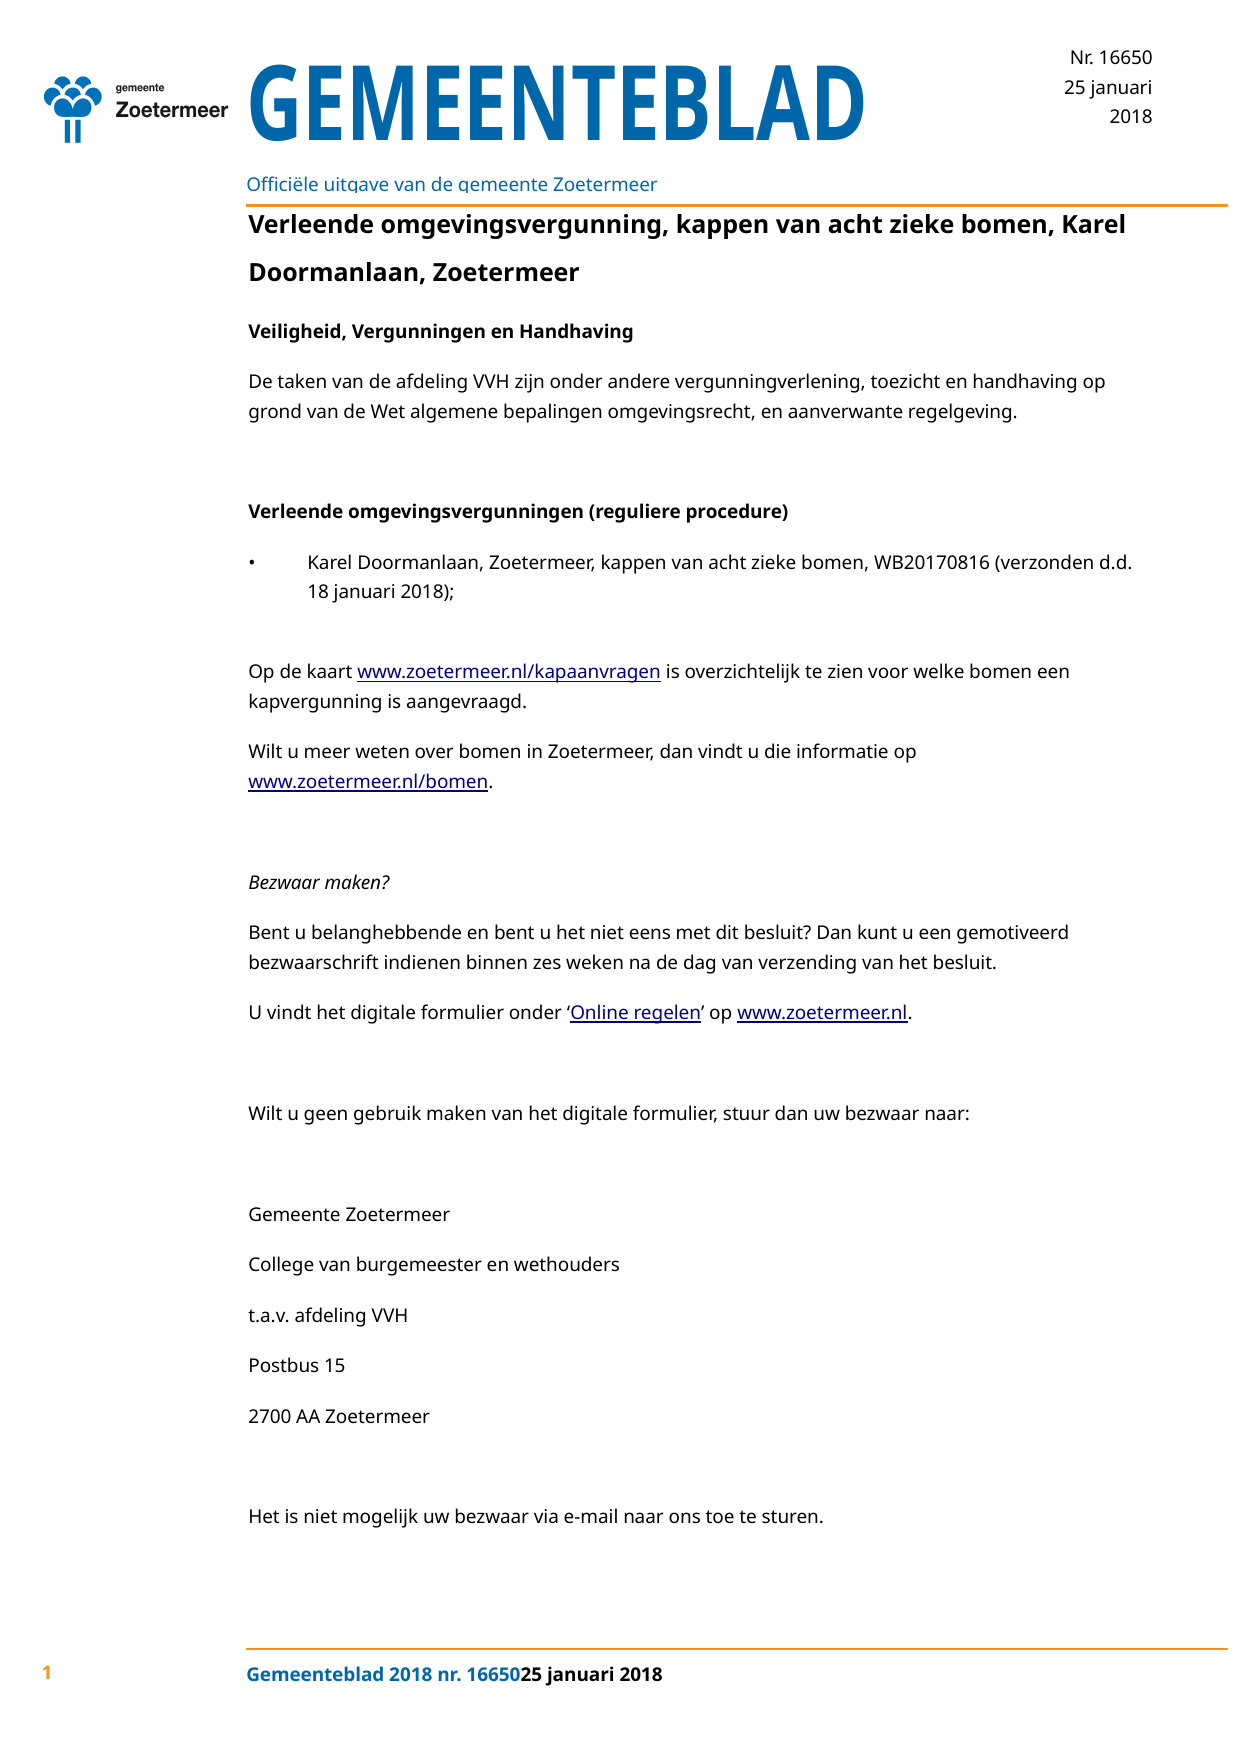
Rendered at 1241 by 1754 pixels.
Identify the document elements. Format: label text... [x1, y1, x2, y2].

text Wilt u meer weten over bomen in Zoetermeer, dan vindt u die informatie op www.zoetermeer.nl/bomen. [248, 739, 1152, 794]
text Veiligheid, Vergunningen en Handhaving [248, 318, 1152, 344]
text Gemeente Zoetermeer [248, 1201, 1152, 1227]
text U vindt het digitale formulier onder ‘Online regelen’ op www.zoetermeer.nl. [248, 999, 1152, 1025]
text 2700 AA Zoetermeer [248, 1403, 1152, 1429]
text Bent u belanghebbende en bent u het niet eens met dit besluit? Dan kunt u een gemotiveerd bezwaarschrift indienen binnen zes weken na de dag van verzending van het besluit. [248, 919, 1152, 975]
text Het is niet mogelijk uw bezwaar via e-mail naar ons toe te sturen. [248, 1504, 1152, 1529]
text Bezwaar maken? [248, 869, 1152, 895]
text Verleende omgevingsvergunning, kappen van acht zieke bomen, Karel Doormanlaan, Zoetermeer [248, 207, 1152, 288]
list Karel Doormanlaan, Zoetermeer, kappen van acht zieke bomen, WB20170816 (verzonden d.d. 18 januari 2018); [248, 549, 1152, 604]
text College van burgemeester en wethouders [248, 1252, 1152, 1277]
text t.a.v. afdeling VVH [248, 1302, 1152, 1328]
text Postbus 15 [248, 1352, 1152, 1378]
text Wilt u geen gebruik maken van het digitale formulier, stuur dan uw bezwaar naar: [248, 1100, 1152, 1126]
text De taken van de afdeling VVH zijn onder andere vergunningverlening, toezicht en handhaving op grond van de Wet algemene bepalingen omgevingsrecht, en aanverwante regelgeving. [248, 368, 1152, 424]
text Verleende omgevingsvergunningen (reguliere procedure) [248, 499, 1152, 524]
text Op de kaart www.zoetermeer.nl/kapaanvragen is overzichtelijk te zien voor welke bomen een kapvergunning is aangevraagd. [248, 659, 1152, 714]
picture [41, 47, 231, 172]
